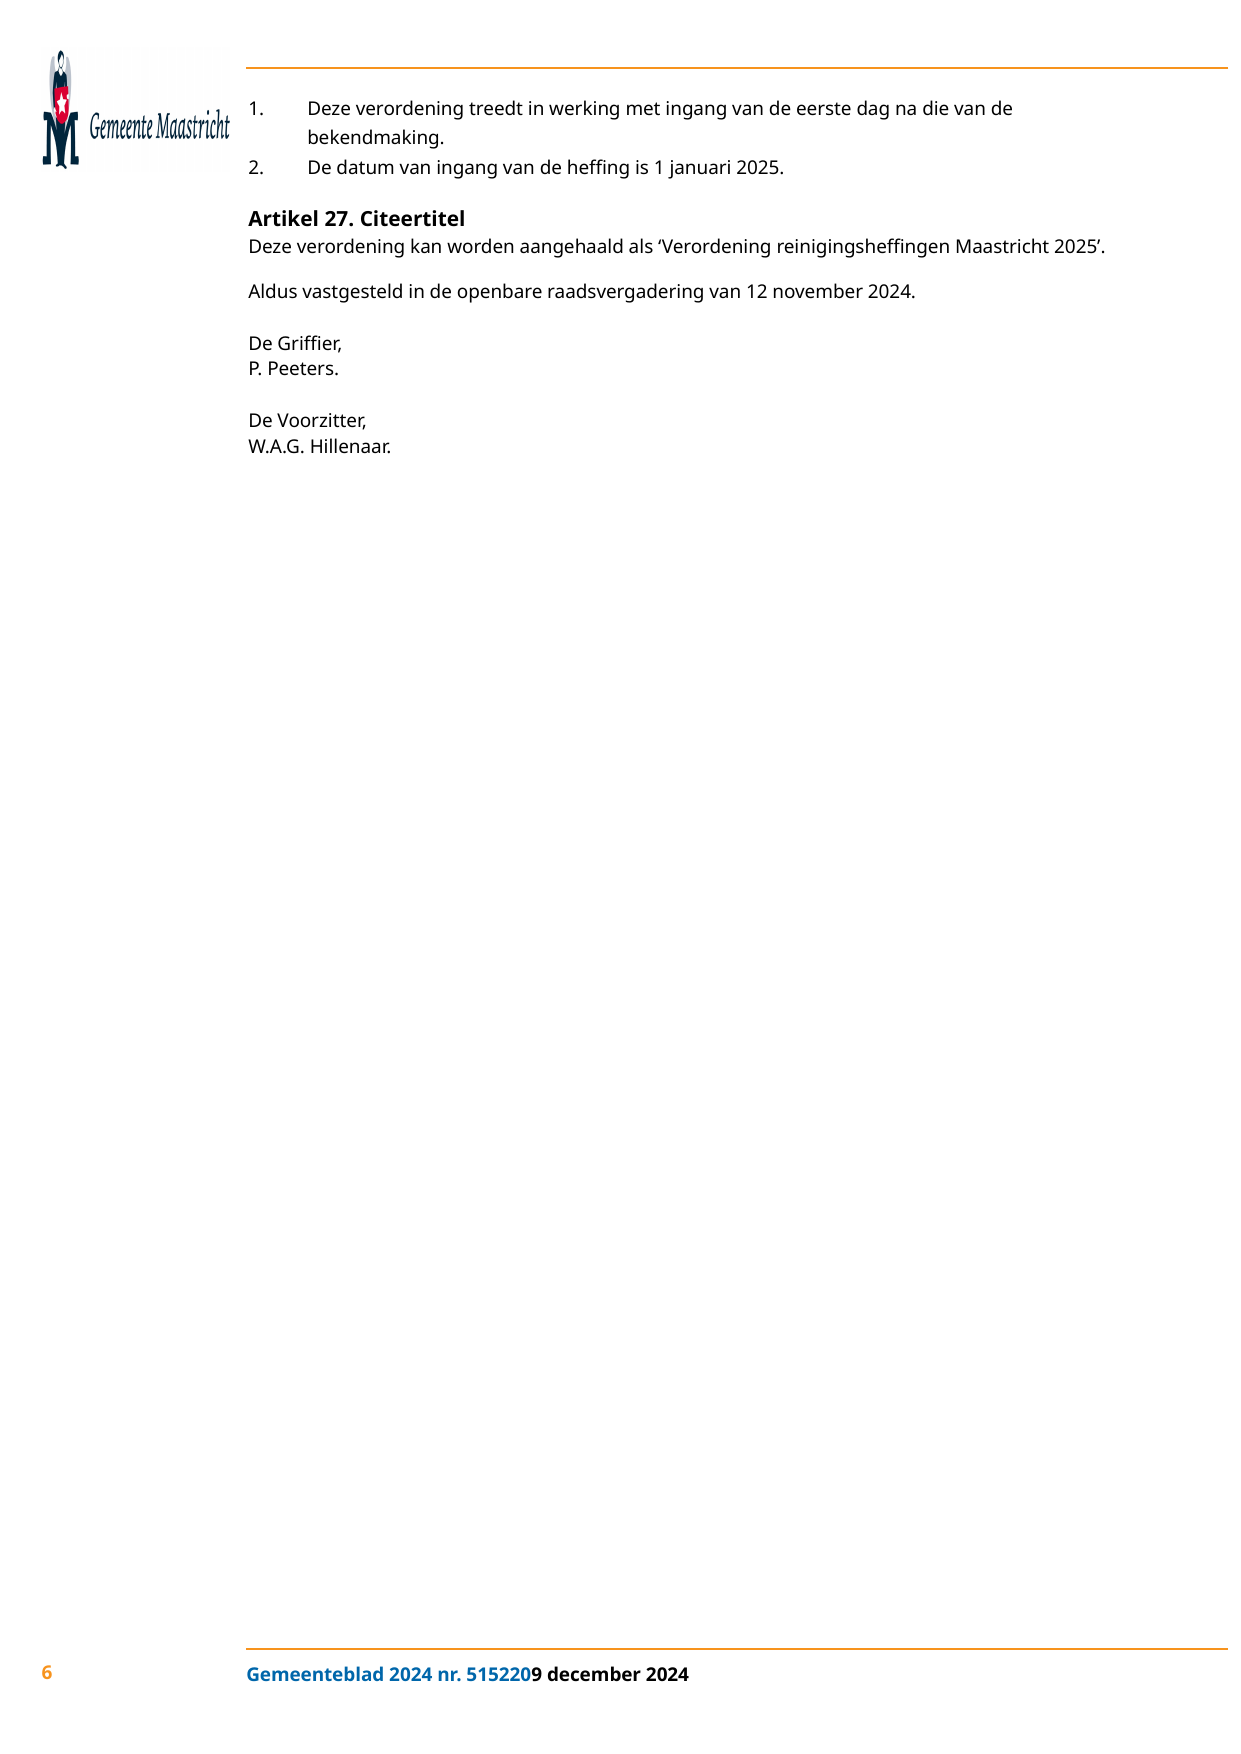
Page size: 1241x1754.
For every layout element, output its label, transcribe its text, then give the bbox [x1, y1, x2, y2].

text Artikel 27. Citeertitel [248, 204, 1152, 233]
list Deze verordening treedt in werking met ingang van de eerste dag na die van de bekendmaking. [248, 95, 1152, 150]
text P. Peeters. [248, 356, 1152, 381]
text De Griffier, [248, 330, 1152, 356]
text Deze verordening kan worden aangehaald als ‘Verordening reinigingsheffingen Maastricht 2025’. [248, 233, 1152, 258]
list De datum van ingang van de heffing is 1 januari 2025. [248, 154, 1152, 180]
text W.A.G. Hillenaar. [248, 433, 1152, 458]
text Aldus vastgesteld in de openbare raadsvergadering van 12 november 2024. [248, 278, 1152, 304]
text De Voorzitter, [248, 407, 1152, 433]
picture [41, 47, 231, 172]
